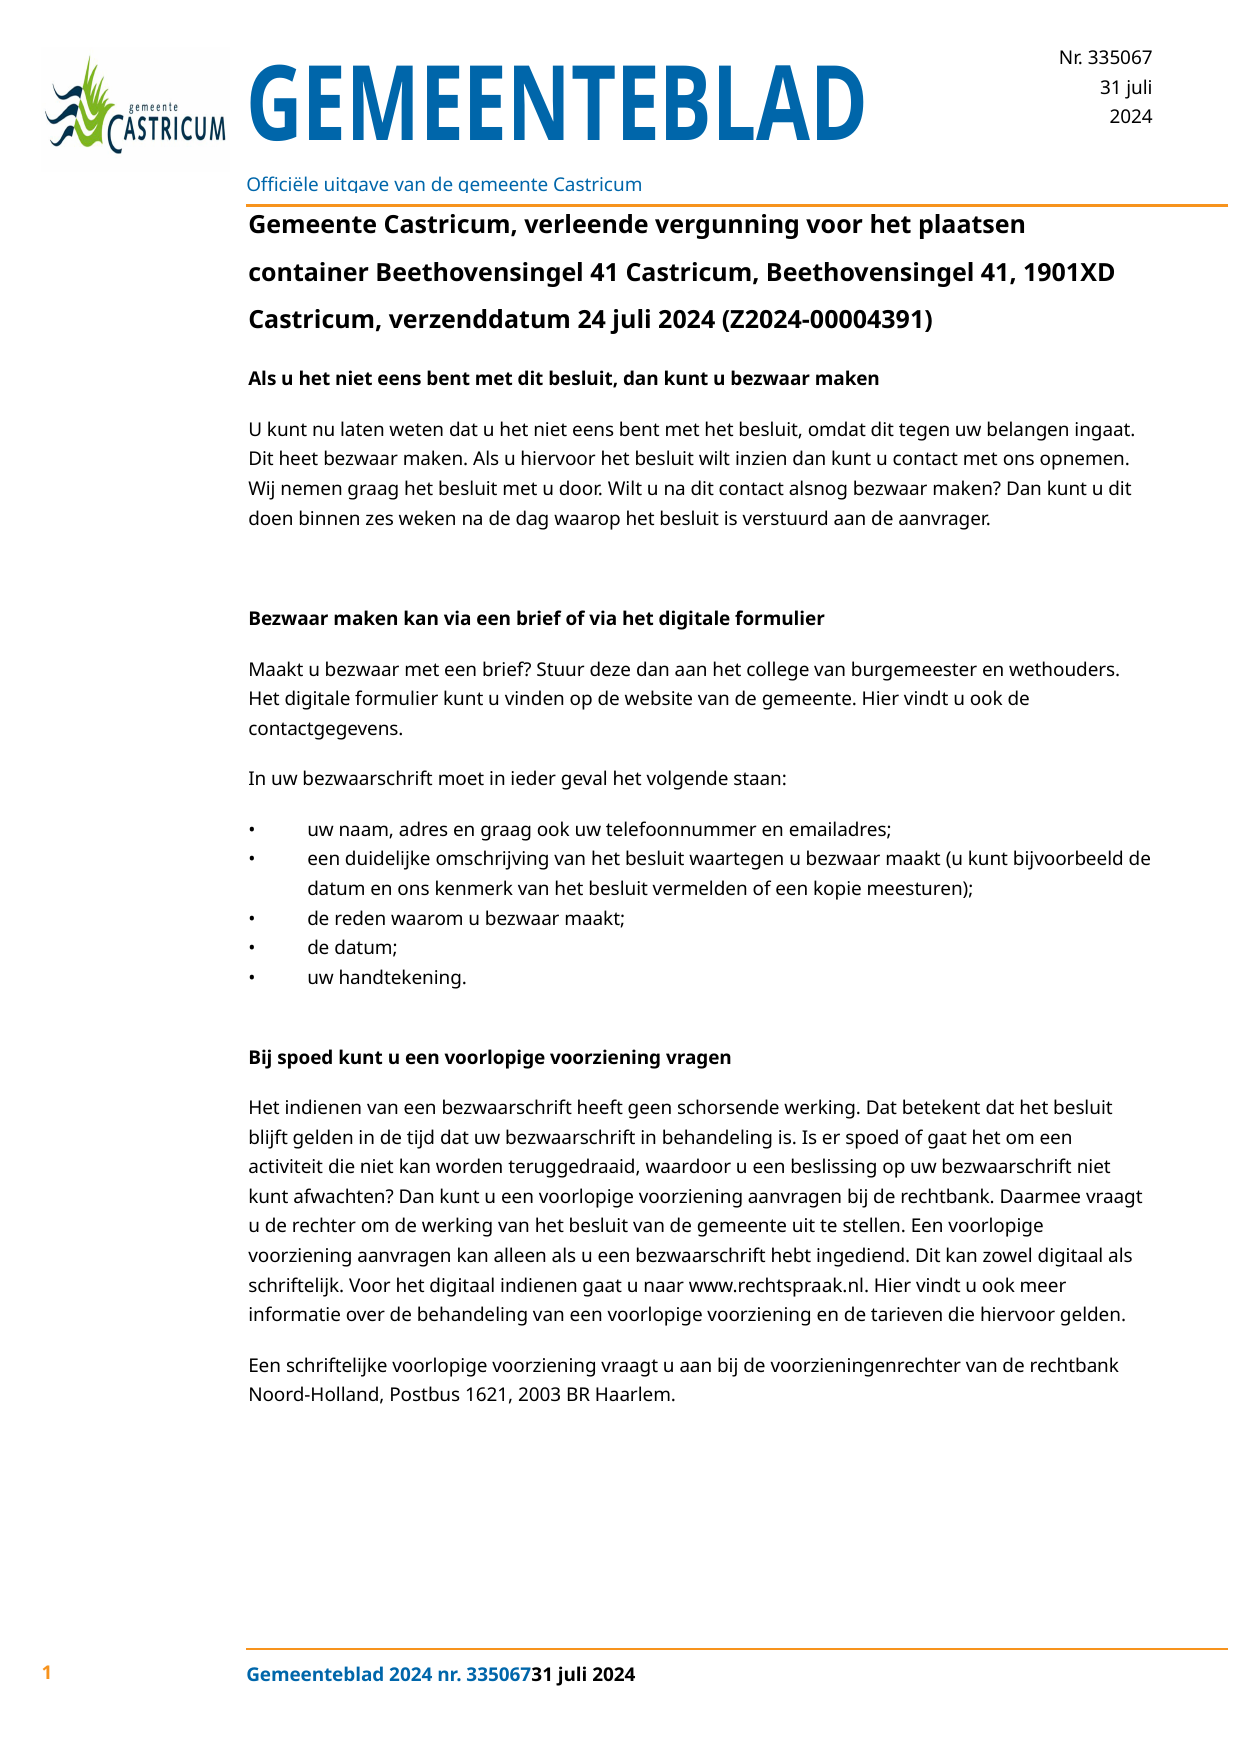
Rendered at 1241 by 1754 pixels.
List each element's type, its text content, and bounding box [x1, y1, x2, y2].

text Als u het niet eens bent met dit besluit, dan kunt u bezwaar maken [248, 366, 1152, 391]
text Een schriftelijke voorlopige voorziening vraagt u aan bij de voorzieningenrechter van de rechtbank Noord-Holland, Postbus 1621, 2003 BR Haarlem. [248, 1352, 1152, 1407]
text In uw bezwaarschrift moet in ieder geval het volgende staan: [248, 766, 1152, 791]
list de reden waarom u bezwaar maakt; [248, 905, 1152, 930]
text Het indienen van een bezwaarschrift heeft geen schorsende werking. Dat betekent dat het besluit blijft gelden in de tijd dat uw bezwaarschrift in behandeling is. Is er spoed of gaat het om een activiteit die niet kan worden teruggedraaid, waardoor u een beslissing op uw bezwaarschrift niet kunt afwachten? Dan kunt u een voorlopige voorziening aanvragen bij de rechtbank. Daarmee vraagt u de rechter om de werking van het besluit van de gemeente uit te stellen. Een voorlopige voorziening aanvragen kan alleen als u een bezwaarschrift hebt ingediend. Dit kan zowel digitaal als schriftelijk. Voor het digitaal indienen gaat u naar www.rechtspraak.nl. Hier vindt u ook meer informatie over de behandeling van een voorlopige voorziening en de tarieven die hiervoor gelden. [248, 1094, 1152, 1327]
list uw naam, adres en graag ook uw telefoonnummer en emailadres; [248, 816, 1152, 842]
picture [41, 47, 231, 172]
text Maakt u bezwaar met een brief? Stuur deze dan aan het college van burgemeester en wethouders. Het digitale formulier kunt u vinden op de website van de gemeente. Hier vindt u ook de contactgegevens. [248, 656, 1152, 741]
text Bij spoed kunt u een voorlopige voorziening vragen [248, 1044, 1152, 1069]
list de datum; [248, 934, 1152, 960]
list uw handtekening. [248, 964, 1152, 989]
text Gemeente Castricum, verleende vergunning voor het plaatsen container Beethovensingel 41 Castricum, Beethovensingel 41, 1901XD Castricum, verzenddatum 24 juli 2024 (Z2024-00004391) [248, 207, 1152, 336]
text Bezwaar maken kan via een brief of via het digitale formulier [248, 606, 1152, 631]
text U kunt nu laten weten dat u het niet eens bent met het besluit, omdat dit tegen uw belangen ingaat. Dit heet bezwaar maken. Als u hiervoor het besluit wilt inzien dan kunt u contact met ons opnemen. Wij nemen graag het besluit met u door. Wilt u na dit contact alsnog bezwaar maken? Dan kunt u dit doen binnen zes weken na de dag waarop het besluit is verstuurd aan de aanvrager. [248, 416, 1152, 530]
list een duidelijke omschrijving van het besluit waartegen u bezwaar maakt (u kunt bijvoorbeeld de datum en ons kenmerk van het besluit vermelden of een kopie meesturen); [248, 846, 1152, 901]
